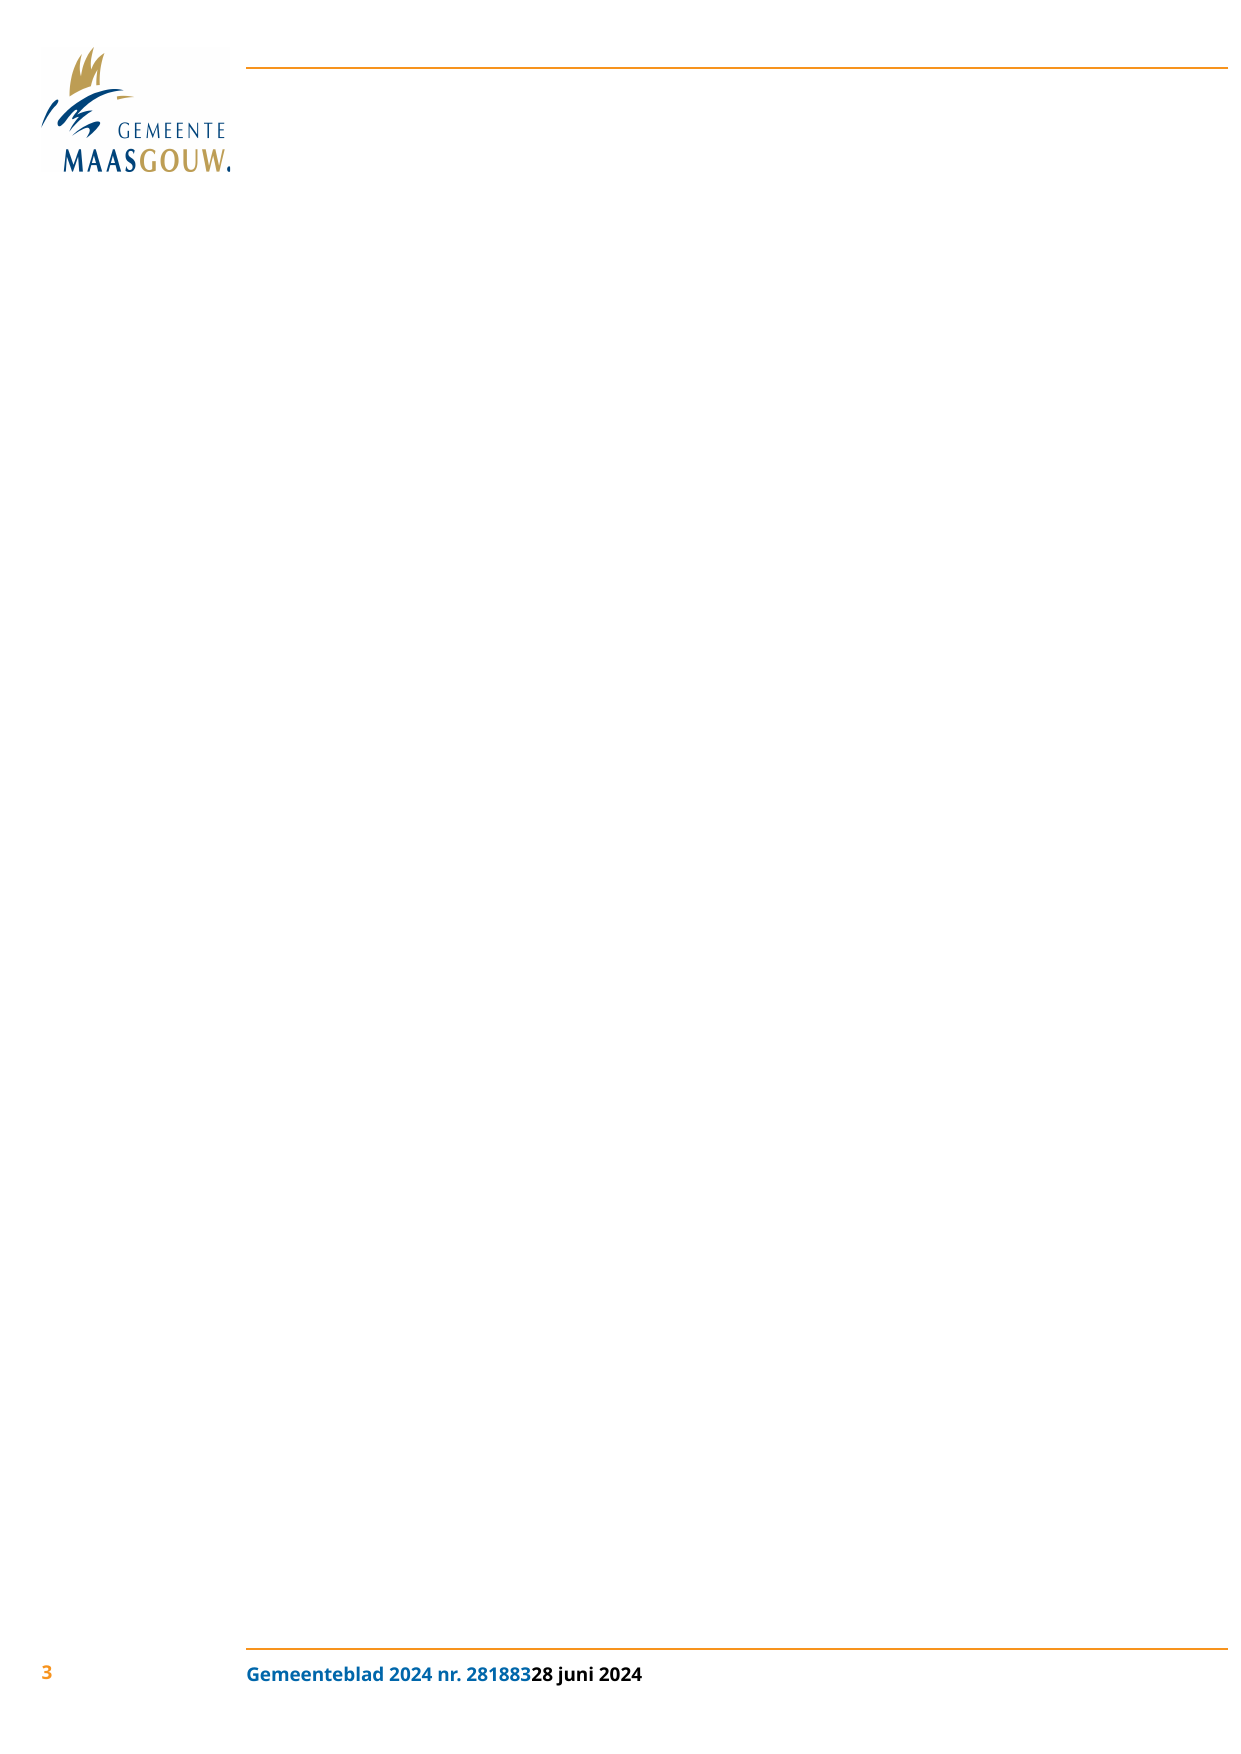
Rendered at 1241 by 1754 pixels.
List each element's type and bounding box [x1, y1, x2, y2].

picture [41, 47, 231, 172]
